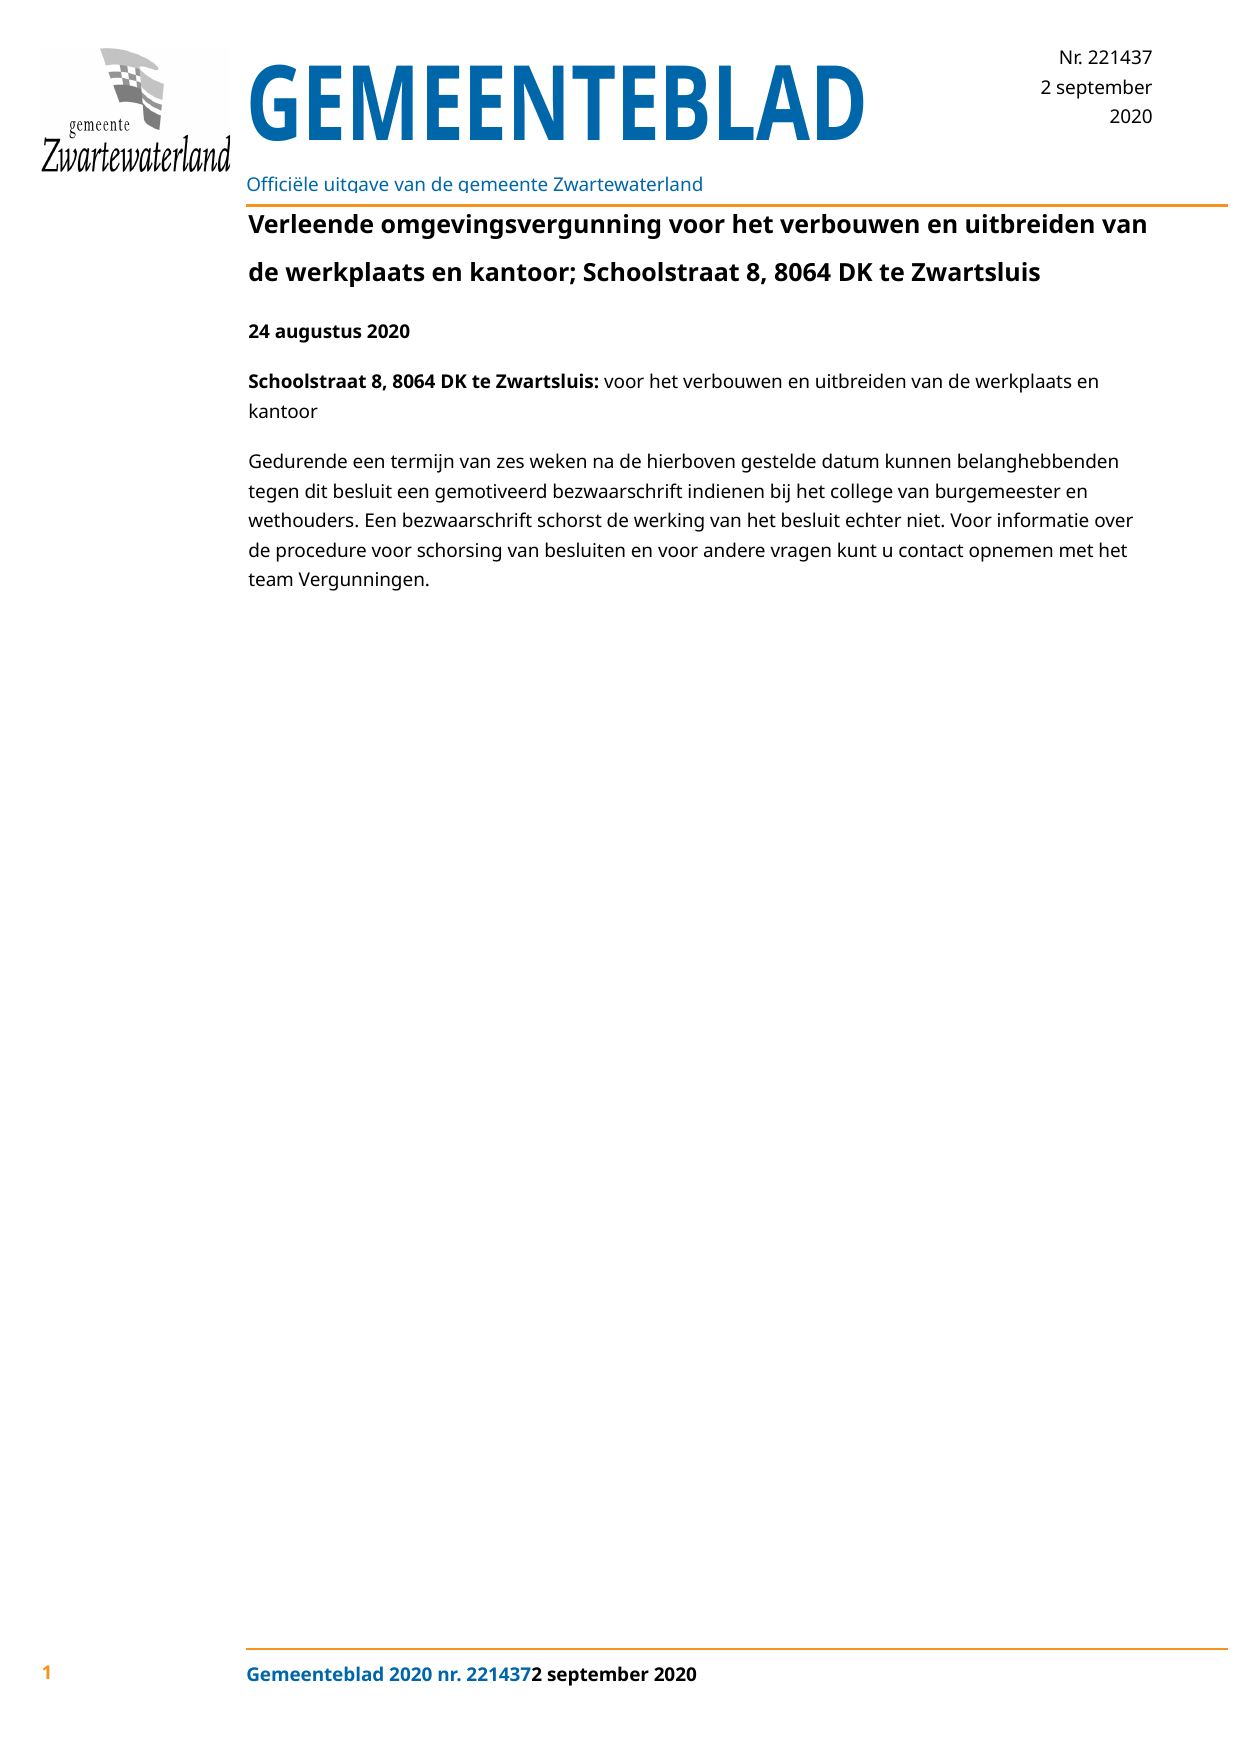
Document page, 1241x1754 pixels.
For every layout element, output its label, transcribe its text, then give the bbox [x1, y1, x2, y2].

picture [41, 47, 231, 172]
text Gedurende een termijn van zes weken na de hierboven gestelde datum kunnen belanghebbenden tegen dit besluit een gemotiveerd bezwaarschrift indienen bij het college van burgemeester en wethouders. Een bezwaarschrift schorst de werking van het besluit echter niet. Voor informatie over de procedure voor schorsing van besluiten en voor andere vragen kunt u contact opnemen met het team Vergunningen. [248, 448, 1152, 592]
text Verleende omgevingsvergunning voor het verbouwen en uitbreiden van de werkplaats en kantoor; Schoolstraat 8, 8064 DK te Zwartsluis [248, 207, 1152, 288]
text Schoolstraat 8, 8064 DK te Zwartsluis: voor het verbouwen en uitbreiden van de werkplaats en kantoor [248, 368, 1152, 424]
text 24 augustus 2020 [248, 318, 1152, 344]
